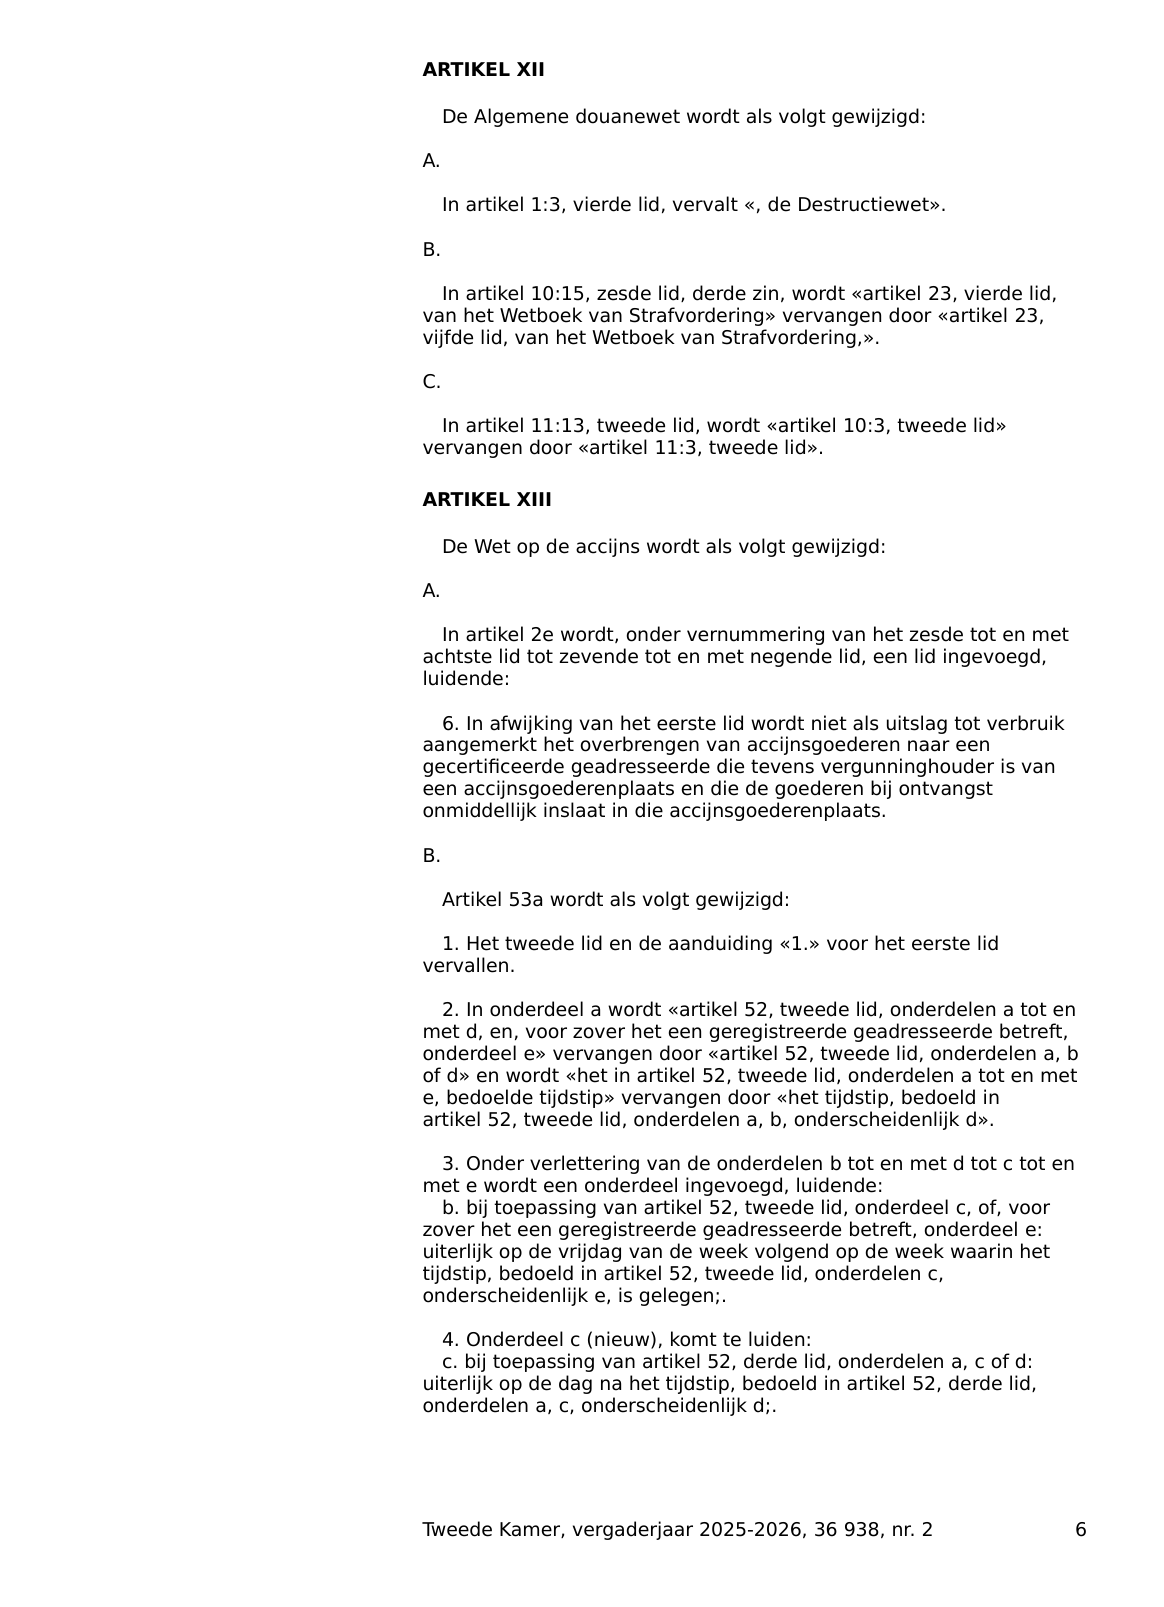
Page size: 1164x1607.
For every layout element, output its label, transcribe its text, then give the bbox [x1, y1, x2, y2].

text C. [422, 371, 1087, 393]
text 4. Onderdeel c (nieuw), komt te luiden: [422, 1329, 1087, 1351]
text In artikel 2e wordt, onder vernummering van het zesde tot en met achtste lid tot zevende tot en met negende lid, een lid ingevoegd, luidende: [422, 624, 1087, 690]
text Artikel 53a wordt als volgt gewijzigd: [422, 889, 1087, 911]
text In artikel 10:15, zesde lid, derde zin, wordt «artikel 23, vierde lid, van het Wetboek van Strafvordering» vervangen door «artikel 23, vijfde lid, van het Wetboek van Strafvordering,». [422, 283, 1087, 349]
text 1. Het tweede lid en de aanduiding «1.» voor het eerste lid vervallen. [422, 933, 1087, 977]
text c. bij toepassing van artikel 52, derde lid, onderdelen a, c of d: uiterlijk op de dag na het tijdstip, bedoeld in artikel 52, derde lid, onderdelen a, c, onderscheidenlijk d;. [422, 1351, 1087, 1417]
text b. bij toepassing van artikel 52, tweede lid, onderdeel c, of, voor zover het een geregistreerde geadresseerde betreft, onderdeel e: uiterlijk op de vrijdag van de week volgend op de week waarin het tijdstip, bedoeld in artikel 52, tweede lid, onderdelen c, onderscheidenlijk e, is gelegen;. [422, 1197, 1087, 1307]
text A. [422, 150, 1087, 172]
text A. [422, 580, 1087, 602]
text De Algemene douanewet wordt als volgt gewijzigd: [422, 106, 1087, 128]
subtitle ARTIKEL XII [422, 59, 1087, 81]
text De Wet op de accijns wordt als volgt gewijzigd: [422, 536, 1087, 558]
text 3. Onder verlettering van de onderdelen b tot en met d tot c tot en met e wordt een onderdeel ingevoegd, luidende: [422, 1153, 1087, 1197]
text In artikel 11:13, tweede lid, wordt «artikel 10:3, tweede lid» vervangen door «artikel 11:3, tweede lid». [422, 415, 1087, 459]
subtitle ARTIKEL XIII [422, 489, 1087, 511]
text B. [422, 238, 1087, 261]
text B. [422, 844, 1087, 866]
text 2. In onderdeel a wordt «artikel 52, tweede lid, onderdelen a tot en met d, en, voor zover het een geregistreerde geadresseerde betreft, onderdeel e» vervangen door «artikel 52, tweede lid, onderdelen a, b of d» en wordt «het in artikel 52, tweede lid, onderdelen a tot en met e, bedoelde tijdstip» vervangen door «het tijdstip, bedoeld in artikel 52, tweede lid, onderdelen a, b, onderscheidenlijk d». [422, 999, 1087, 1131]
text In artikel 1:3, vierde lid, vervalt «, de Destructiewet». [422, 194, 1087, 216]
text 6. In afwijking van het eerste lid wordt niet als uitslag tot verbruik aangemerkt het overbrengen van accijnsgoederen naar een gecertificeerde geadresseerde die tevens vergunninghouder is van een accijnsgoederenplaats en die de goederen bij ontvangst onmiddellijk inslaat in die accijnsgoederenplaats. [422, 712, 1087, 822]
